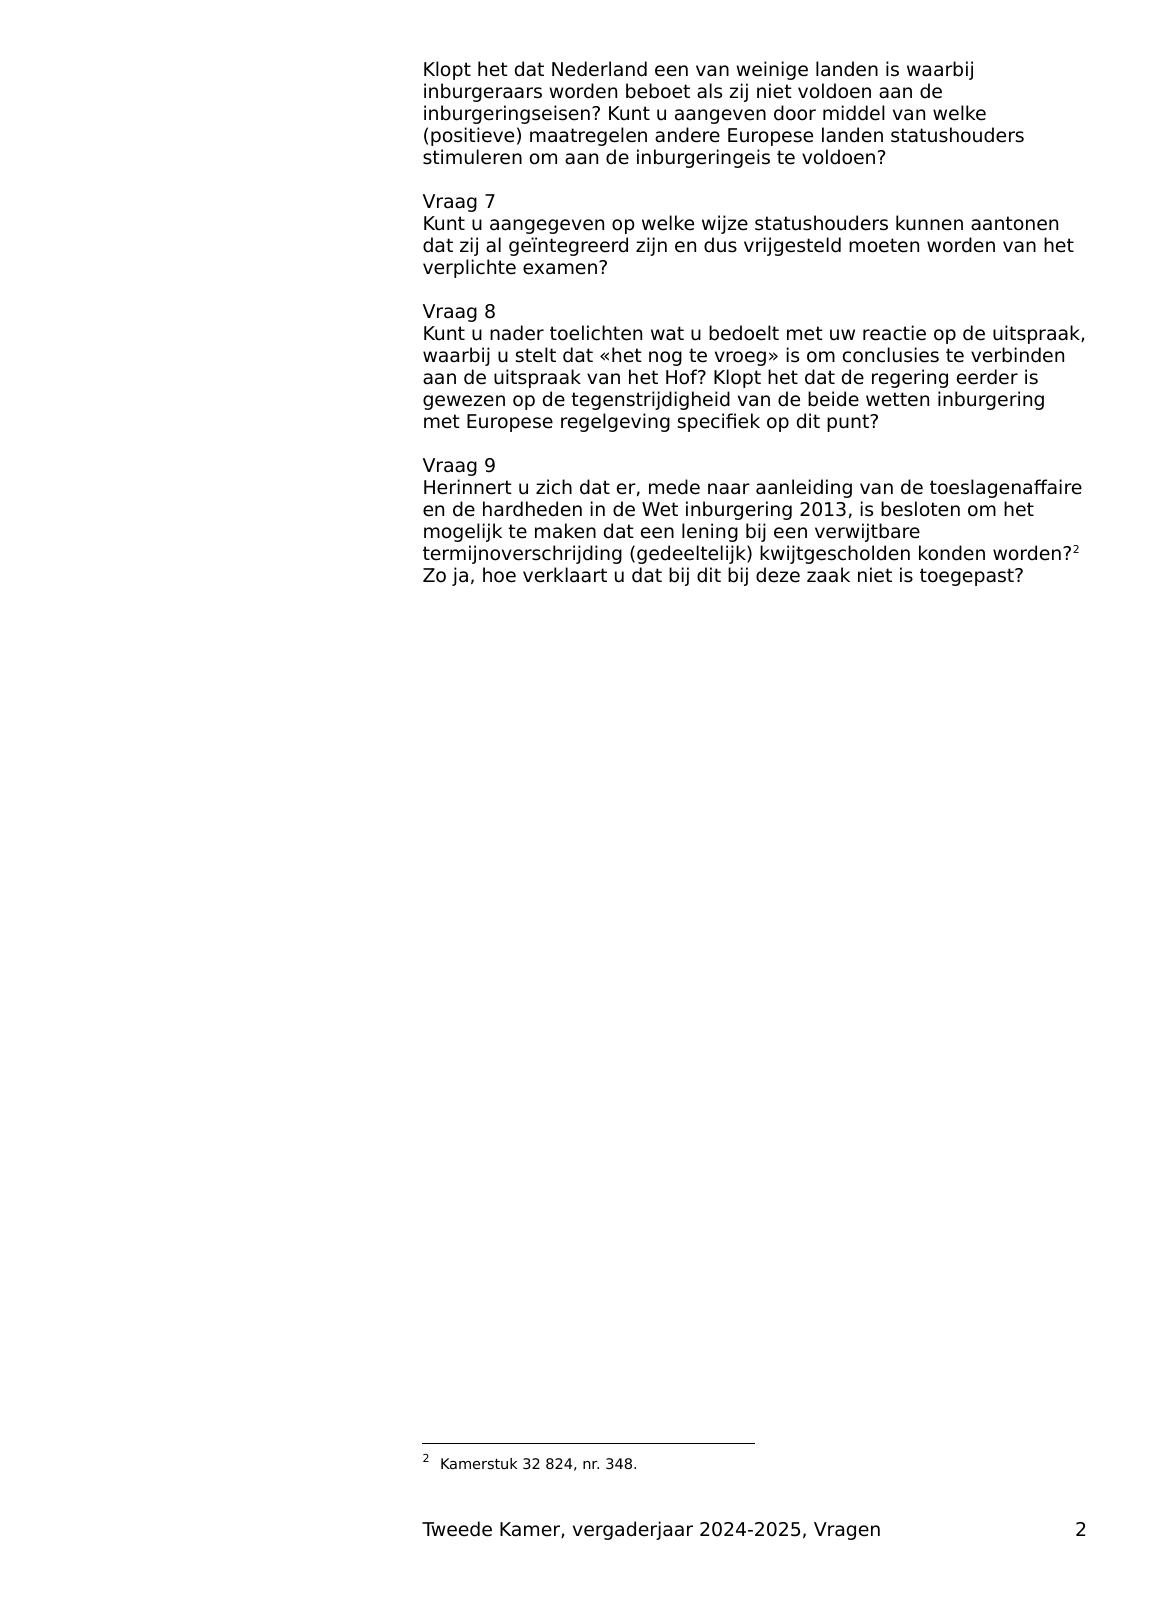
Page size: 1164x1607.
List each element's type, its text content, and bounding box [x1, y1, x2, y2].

text Kunt u aangegeven op welke wijze statushouders kunnen aantonen dat zij al geïntegreerd zijn en dus vrijgesteld moeten worden van het verplichte examen? [422, 213, 1087, 279]
text Vraag 9 [422, 455, 1087, 477]
text Kamerstuk 32 824, nr. 348. [422, 1452, 1087, 1474]
text Kunt u nader toelichten wat u bedoelt met uw reactie op de uitspraak, waarbij u stelt dat «het nog te vroeg» is om conclusies te verbinden aan de uitspraak van het Hof? Klopt het dat de regering eerder is gewezen op de tegenstrijdigheid van de beide wetten inburgering met Europese regelgeving specifiek op dit punt? [422, 323, 1087, 433]
text Klopt het dat Nederland een van weinige landen is waarbij inburgeraars worden beboet als zij niet voldoen aan de inburgeringseisen? Kunt u aangeven door middel van welke (positieve) maatregelen andere Europese landen statushouders stimuleren om aan de inburgeringeis te voldoen? [422, 59, 1087, 169]
text Vraag 8 [422, 301, 1087, 323]
text Vraag 7 [422, 191, 1087, 213]
text Herinnert u zich dat er, mede naar aanleiding van de toeslagenaffaire en de hardheden in de Wet inburgering 2013, is besloten om het mogelijk te maken dat een lening bij een verwijtbare termijnoverschrijding (gedeeltelijk) kwijtgescholden konden worden? Zo ja, hoe verklaart u dat bij dit bij deze zaak niet is toegepast? [422, 477, 1087, 587]
